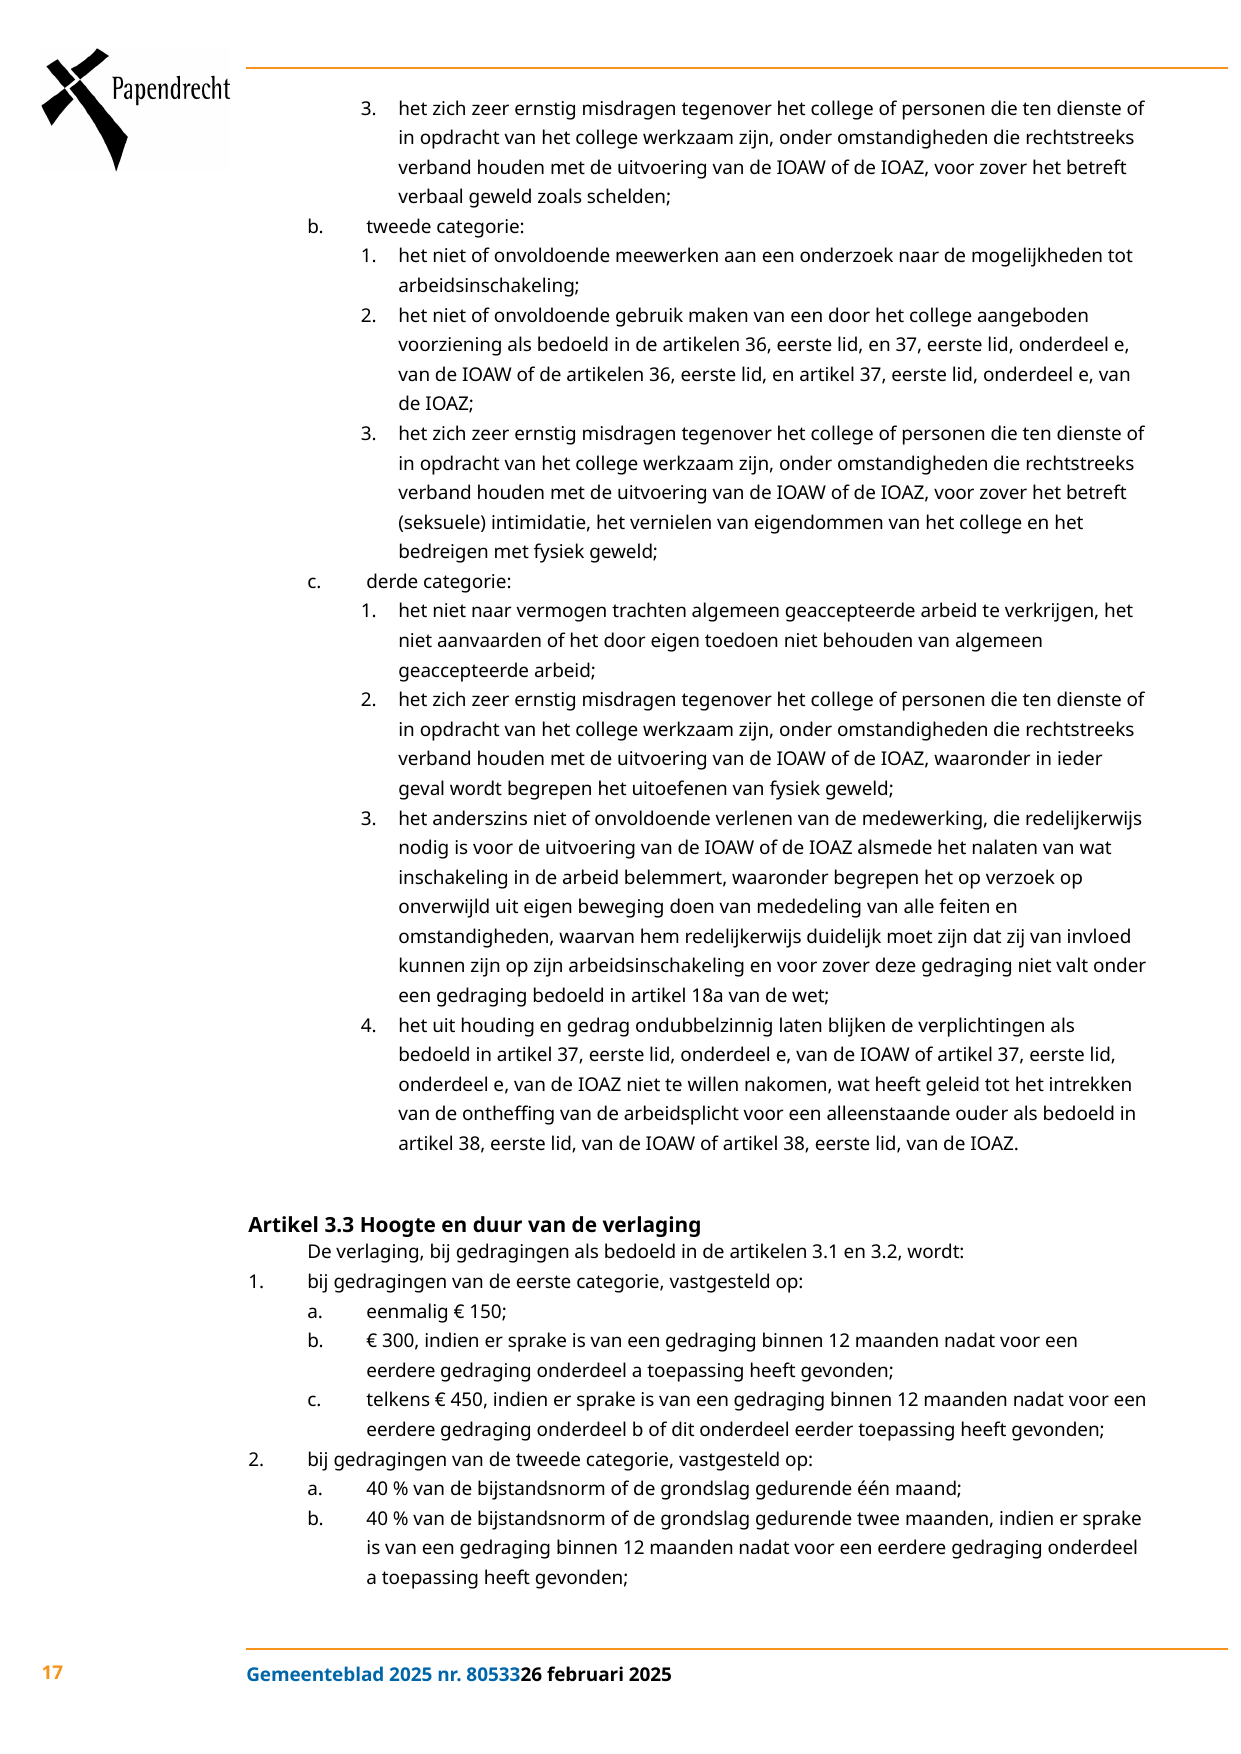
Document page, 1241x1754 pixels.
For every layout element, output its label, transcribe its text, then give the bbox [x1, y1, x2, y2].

list tweede categorie: [307, 213, 1152, 239]
list € 300, indien er sprake is van een gedraging binnen 12 maanden nadat voor een eerdere gedraging onderdeel a toepassing heeft gevonden; [307, 1327, 1152, 1383]
list het niet of onvoldoende gebruik maken van een door het college aangeboden voorziening als bedoeld in de artikelen 36, eerste lid, en 37, eerste lid, onderdeel e, van de IOAW of de artikelen 36, eerste lid, en artikel 37, eerste lid, onderdeel e, van de IOAZ; [361, 302, 1152, 416]
list derde categorie: [307, 568, 1152, 594]
list De verlaging, bij gedragingen als bedoeld in de artikelen 3.1 en 3.2, wordt: [248, 1239, 1152, 1264]
list het zich zeer ernstig misdragen tegenover het college of personen die ten dienste of in opdracht van het college werkzaam zijn, onder omstandigheden die rechtstreeks verband houden met de uitvoering van de IOAW of de IOAZ, waaronder in ieder geval wordt begrepen het uitoefenen van fysiek geweld; [361, 686, 1152, 801]
text Artikel 3.3 Hoogte en duur van de verlaging [248, 1210, 1152, 1239]
list het anderszins niet of onvoldoende verlenen van de medewerking, die redelijkerwijs nodig is voor de uitvoering van de IOAW of de IOAZ alsmede het nalaten van wat inschakeling in de arbeid belemmert, waaronder begrepen het op verzoek op onverwijld uit eigen beweging doen van mededeling van alle feiten en omstandigheden, waarvan hem redelijkerwijs duidelijk moet zijn dat zij van invloed kunnen zijn op zijn arbeidsinschakeling en voor zover deze gedraging niet valt onder een gedraging bedoeld in artikel 18a van de wet; [361, 805, 1152, 1008]
list eenmalig € 150; [307, 1298, 1152, 1323]
list bij gedragingen van de tweede categorie, vastgesteld op: [248, 1446, 1152, 1471]
list het uit houding en gedrag ondubbelzinnig laten blijken de verplichtingen als bedoeld in artikel 37, eerste lid, onderdeel e, van de IOAW of artikel 37, eerste lid, onderdeel e, van de IOAZ niet te willen nakomen, wat heeft geleid tot het intrekken van de ontheffing van de arbeidsplicht voor een alleenstaande ouder als bedoeld in artikel 38, eerste lid, van de IOAW of artikel 38, eerste lid, van de IOAZ. [361, 1012, 1152, 1156]
list bij gedragingen van de eerste categorie, vastgesteld op: [248, 1268, 1152, 1294]
list het zich zeer ernstig misdragen tegenover het college of personen die ten dienste of in opdracht van het college werkzaam zijn, onder omstandigheden die rechtstreeks verband houden met de uitvoering van de IOAW of de IOAZ, voor zover het betreft (seksuele) intimidatie, het vernielen van eigendommen van het college en het bedreigen met fysiek geweld; [361, 420, 1152, 564]
list het zich zeer ernstig misdragen tegenover het college of personen die ten dienste of in opdracht van het college werkzaam zijn, onder omstandigheden die rechtstreeks verband houden met de uitvoering van de IOAW of de IOAZ, voor zover het betreft verbaal geweld zoals schelden; [361, 95, 1152, 209]
list telkens € 450, indien er sprake is van een gedraging binnen 12 maanden nadat voor een eerdere gedraging onderdeel b of dit onderdeel eerder toepassing heeft gevonden; [307, 1387, 1152, 1442]
picture [41, 47, 231, 172]
list 40 % van de bijstandsnorm of de grondslag gedurende twee maanden, indien er sprake is van een gedraging binnen 12 maanden nadat voor een eerdere gedraging onderdeel a toepassing heeft gevonden; [307, 1505, 1152, 1590]
list het niet of onvoldoende meewerken aan een onderzoek naar de mogelijkheden tot arbeidsinschakeling; [361, 243, 1152, 298]
list het niet naar vermogen trachten algemeen geaccepteerde arbeid te verkrijgen, het niet aanvaarden of het door eigen toedoen niet behouden van algemeen geaccepteerde arbeid; [361, 598, 1152, 683]
list 40 % van de bijstandsnorm of de grondslag gedurende één maand; [307, 1475, 1152, 1501]
